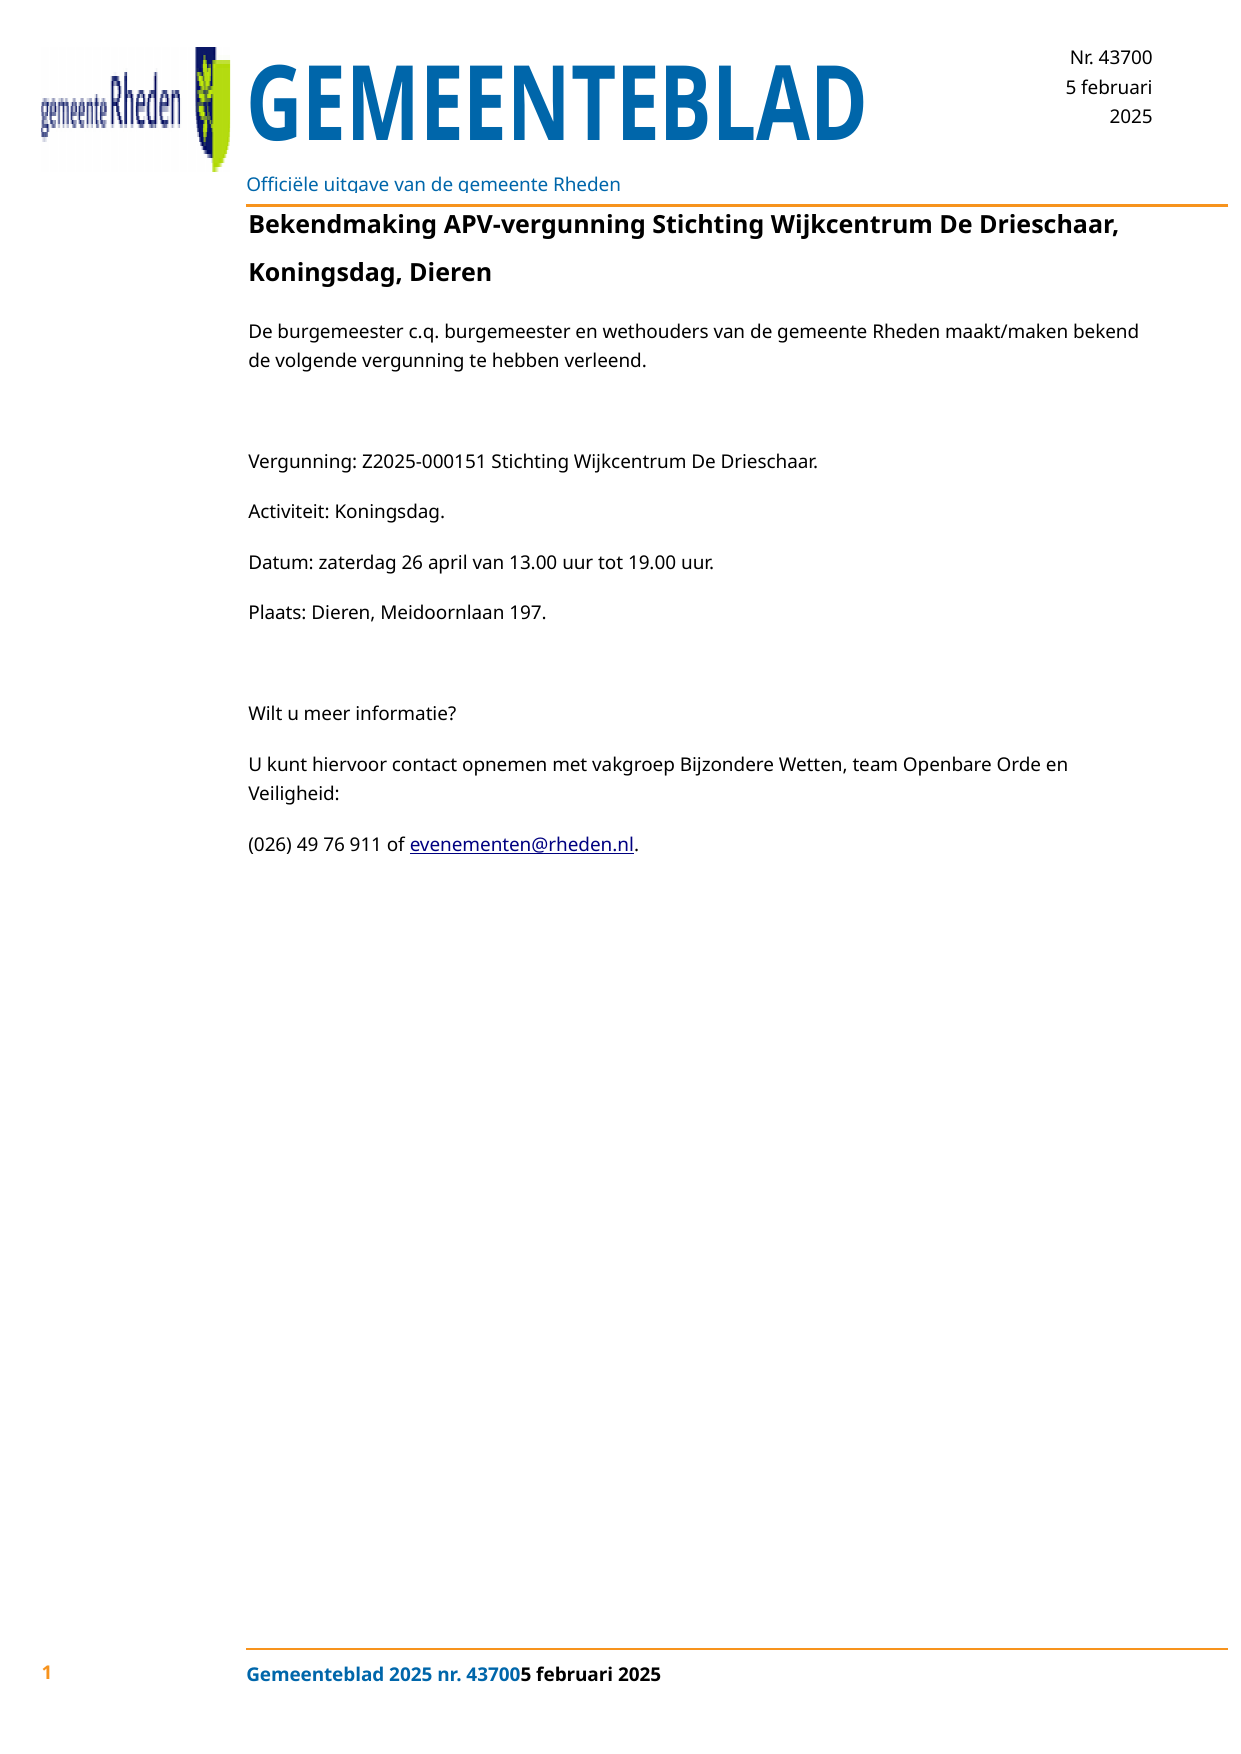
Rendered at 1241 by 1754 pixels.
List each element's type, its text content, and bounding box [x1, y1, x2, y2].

picture [41, 47, 231, 172]
text Datum: zaterdag 26 april van 13.00 uur tot 19.00 uur. [248, 549, 1152, 575]
text (026) 49 76 911 of evenementen@rheden.nl. [248, 831, 1152, 857]
text Vergunning: Z2025-000151 Stichting Wijkcentrum De Drieschaar. [248, 448, 1152, 474]
text Plaats: Dieren, Meidoornlaan 197. [248, 599, 1152, 625]
text Wilt u meer informatie? [248, 700, 1152, 726]
text Bekendmaking APV-vergunning Stichting Wijkcentrum De Drieschaar, Koningsdag, Dieren [248, 207, 1152, 288]
text De burgemeester c.q. burgemeester en wethouders van de gemeente Rheden maakt/maken bekend de volgende vergunning te hebben verleend. [248, 318, 1152, 373]
text Activiteit: Koningsdag. [248, 499, 1152, 524]
text U kunt hiervoor contact opnemen met vakgroep Bijzondere Wetten, team Openbare Orde en Veiligheid: [248, 751, 1152, 806]
